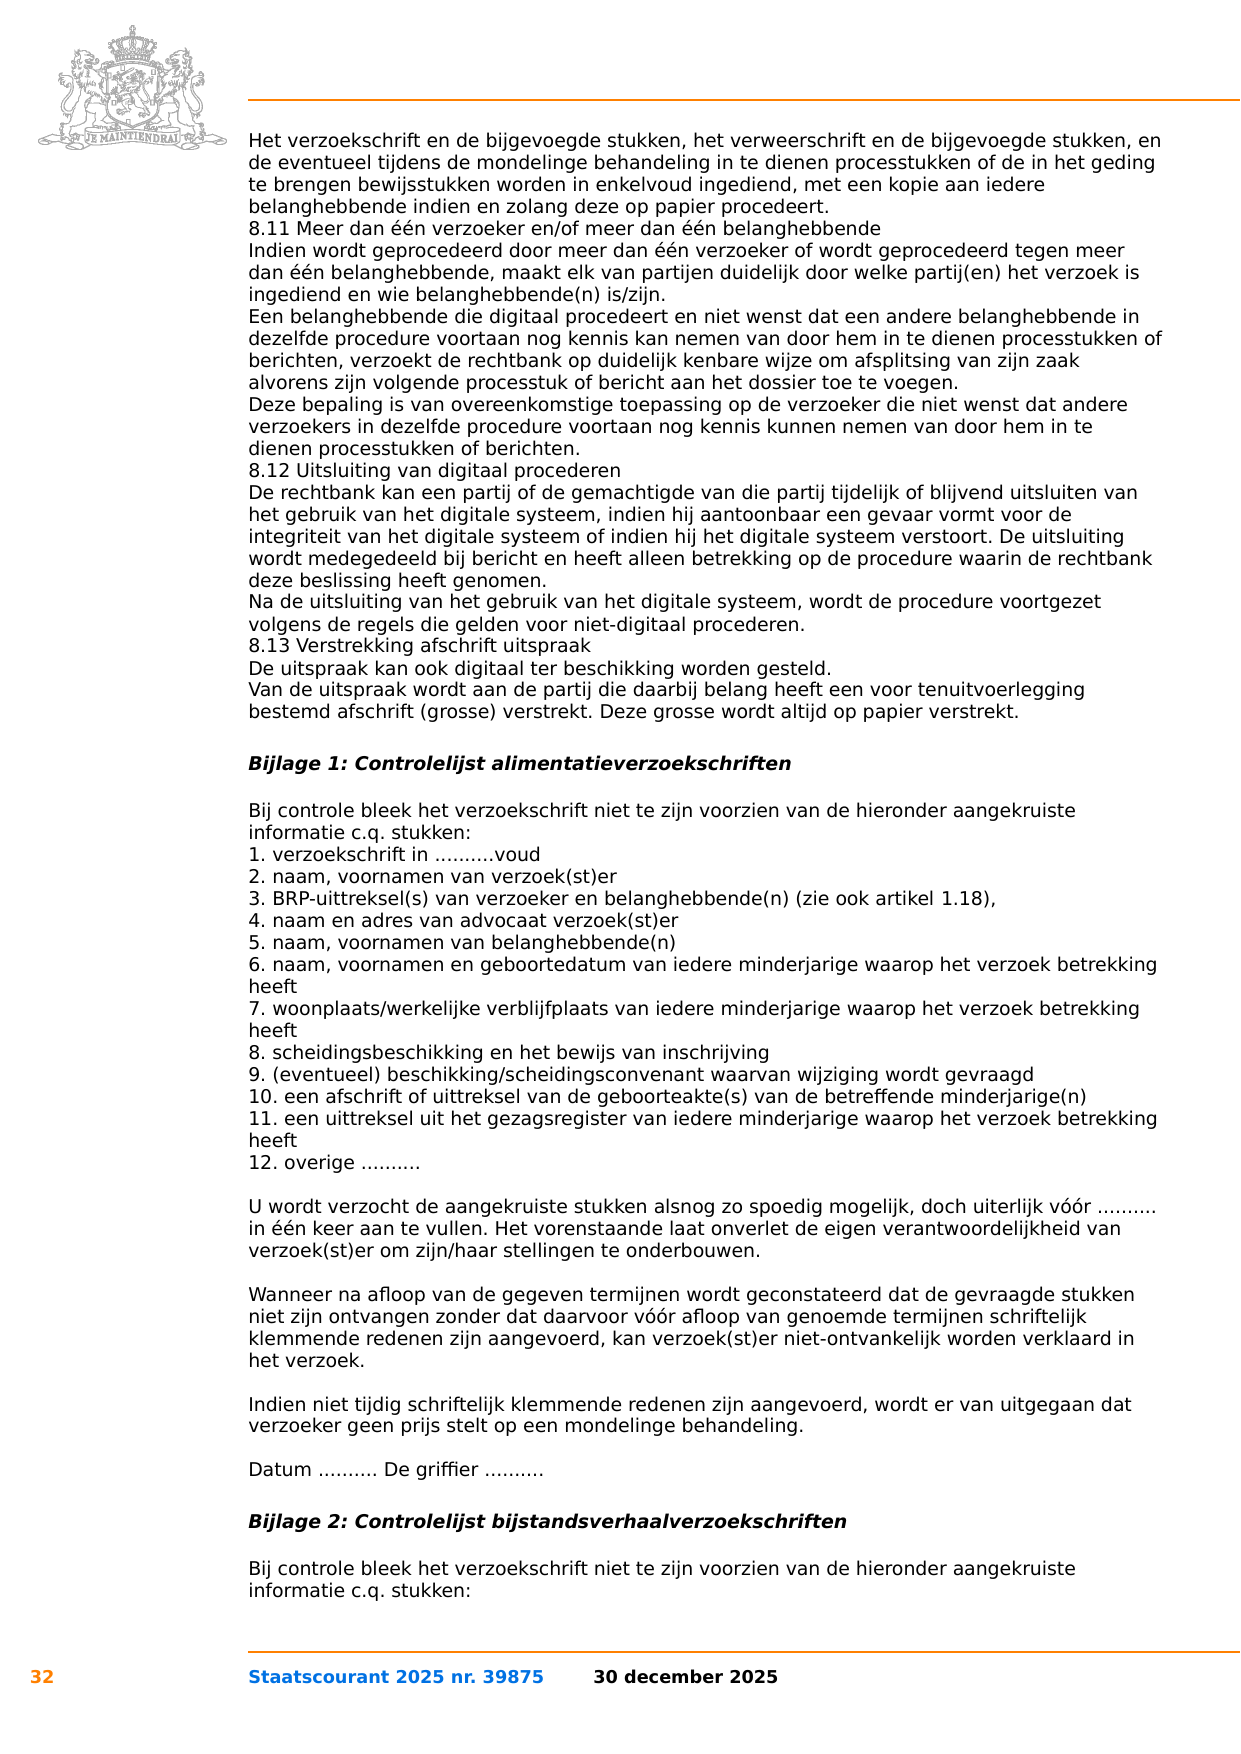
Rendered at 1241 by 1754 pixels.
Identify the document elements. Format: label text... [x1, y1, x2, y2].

text 8. scheidingsbeschikking en het bewijs van inschrijving [248, 1042, 1163, 1064]
text 3. BRP-uittreksel(s) van verzoeker en belanghebbende(n) (zie ook artikel 1.18), [248, 888, 1163, 910]
text 5. naam, voornamen van belanghebbende(n) [248, 932, 1163, 954]
text Bij controle bleek het verzoekschrift niet te zijn voorzien van de hieronder aangekruiste informatie c.q. stukken: [248, 800, 1163, 844]
text 11. een uittreksel uit het gezagsregister van iedere minderjarige waarop het verzoek betrekking heeft [248, 1108, 1163, 1152]
text 2. naam, voornamen van verzoek(st)er [248, 866, 1163, 888]
text 4. naam en adres van advocaat verzoek(st)er [248, 910, 1163, 932]
subtitle Bijlage 2: Controlelijst bijstandsverhaalverzoekschriften [248, 1511, 1163, 1533]
text Van de uitspraak wordt aan de partij die daarbij belang heeft een voor tenuitvoerlegging bestemd afschrift (grosse) verstrekt. Deze grosse wordt altijd op papier verstrekt. [248, 679, 1163, 723]
text Het verzoekschrift en de bijgevoegde stukken, het verweerschrift en de bijgevoegde stukken, en de eventueel tijdens de mondelinge behandeling in te dienen processtukken of de in het geding te brengen bewijsstukken worden in enkelvoud ingediend, met een kopie aan iedere belanghebbende indien en zolang deze op papier procedeert. [248, 130, 1163, 218]
text Wanneer na afloop van de gegeven termijnen wordt geconstateerd dat de gevraagde stukken niet zijn ontvangen zonder dat daarvoor vóór afloop van genoemde termijnen schriftelijk klemmende redenen zijn aangevoerd, kan verzoek(st)er niet-ontvankelijk worden verklaard in het verzoek. [248, 1284, 1163, 1372]
text Indien niet tijdig schriftelijk klemmende redenen zijn aangevoerd, wordt er van uitgegaan dat verzoeker geen prijs stelt op een mondelinge behandeling. [248, 1393, 1163, 1437]
text 8.11 Meer dan één verzoeker en/of meer dan één belanghebbende [248, 218, 1163, 240]
text Datum .......... De griffier .......... [248, 1459, 1163, 1481]
text 1. verzoekschrift in ..........voud [248, 844, 1163, 866]
text Indien wordt geprocedeerd door meer dan één verzoeker of wordt geprocedeerd tegen meer dan één belanghebbende, maakt elk van partijen duidelijk door welke partij(en) het verzoek is ingediend en wie belanghebbende(n) is/zijn. [248, 240, 1163, 306]
text 6. naam, voornamen en geboortedatum van iedere minderjarige waarop het verzoek betrekking heeft [248, 954, 1163, 998]
text 10. een afschrift of uittreksel van de geboorteakte(s) van de betreffende minderjarige(n) [248, 1086, 1163, 1108]
text U wordt verzocht de aangekruiste stukken alsnog zo spoedig mogelijk, doch uiterlijk vóór .......... in één keer aan te vullen. Het vorenstaande laat onverlet de eigen verantwoordelijkheid van verzoek(st)er om zijn/haar stellingen te onderbouwen. [248, 1196, 1163, 1262]
text 8.12 Uitsluiting van digitaal procederen [248, 459, 1163, 482]
picture [38, 25, 227, 150]
subtitle Bijlage 1: Controlelijst alimentatieverzoekschriften [248, 753, 1163, 775]
text Bij controle bleek het verzoekschrift niet te zijn voorzien van de hieronder aangekruiste informatie c.q. stukken: [248, 1558, 1163, 1602]
text De rechtbank kan een partij of de gemachtigde van die partij tijdelijk of blijvend uitsluiten van het gebruik van het digitale systeem, indien hij aantoonbaar een gevaar vormt voor de integriteit van het digitale systeem of indien hij het digitale systeem verstoort. De uitsluiting wordt medegedeeld bij bericht en heeft alleen betrekking op de procedure waarin de rechtbank deze beslissing heeft genomen. [248, 482, 1163, 591]
text 8.13 Verstrekking afschrift uitspraak [248, 635, 1163, 657]
text 12. overige .......... [248, 1152, 1163, 1174]
text Deze bepaling is van overeenkomstige toepassing op de verzoeker die niet wenst dat andere verzoekers in dezelfde procedure voortaan nog kennis kunnen nemen van door hem in te dienen processtukken of berichten. [248, 394, 1163, 459]
text Een belanghebbende die digitaal procedeert en niet wenst dat een andere belanghebbende in dezelfde procedure voortaan nog kennis kan nemen van door hem in te dienen processtukken of berichten, verzoekt de rechtbank op duidelijk kenbare wijze om afsplitsing van zijn zaak alvorens zijn volgende processtuk of bericht aan het dossier toe te voegen. [248, 306, 1163, 394]
text Na de uitsluiting van het gebruik van het digitale systeem, wordt de procedure voortgezet volgens de regels die gelden voor niet-digitaal procederen. [248, 591, 1163, 635]
text De uitspraak kan ook digitaal ter beschikking worden gesteld. [248, 657, 1163, 679]
text 7. woonplaats/werkelijke verblijfplaats van iedere minderjarige waarop het verzoek betrekking heeft [248, 998, 1163, 1042]
text 9. (eventueel) beschikking/scheidingsconvenant waarvan wijziging wordt gevraagd [248, 1064, 1163, 1086]
